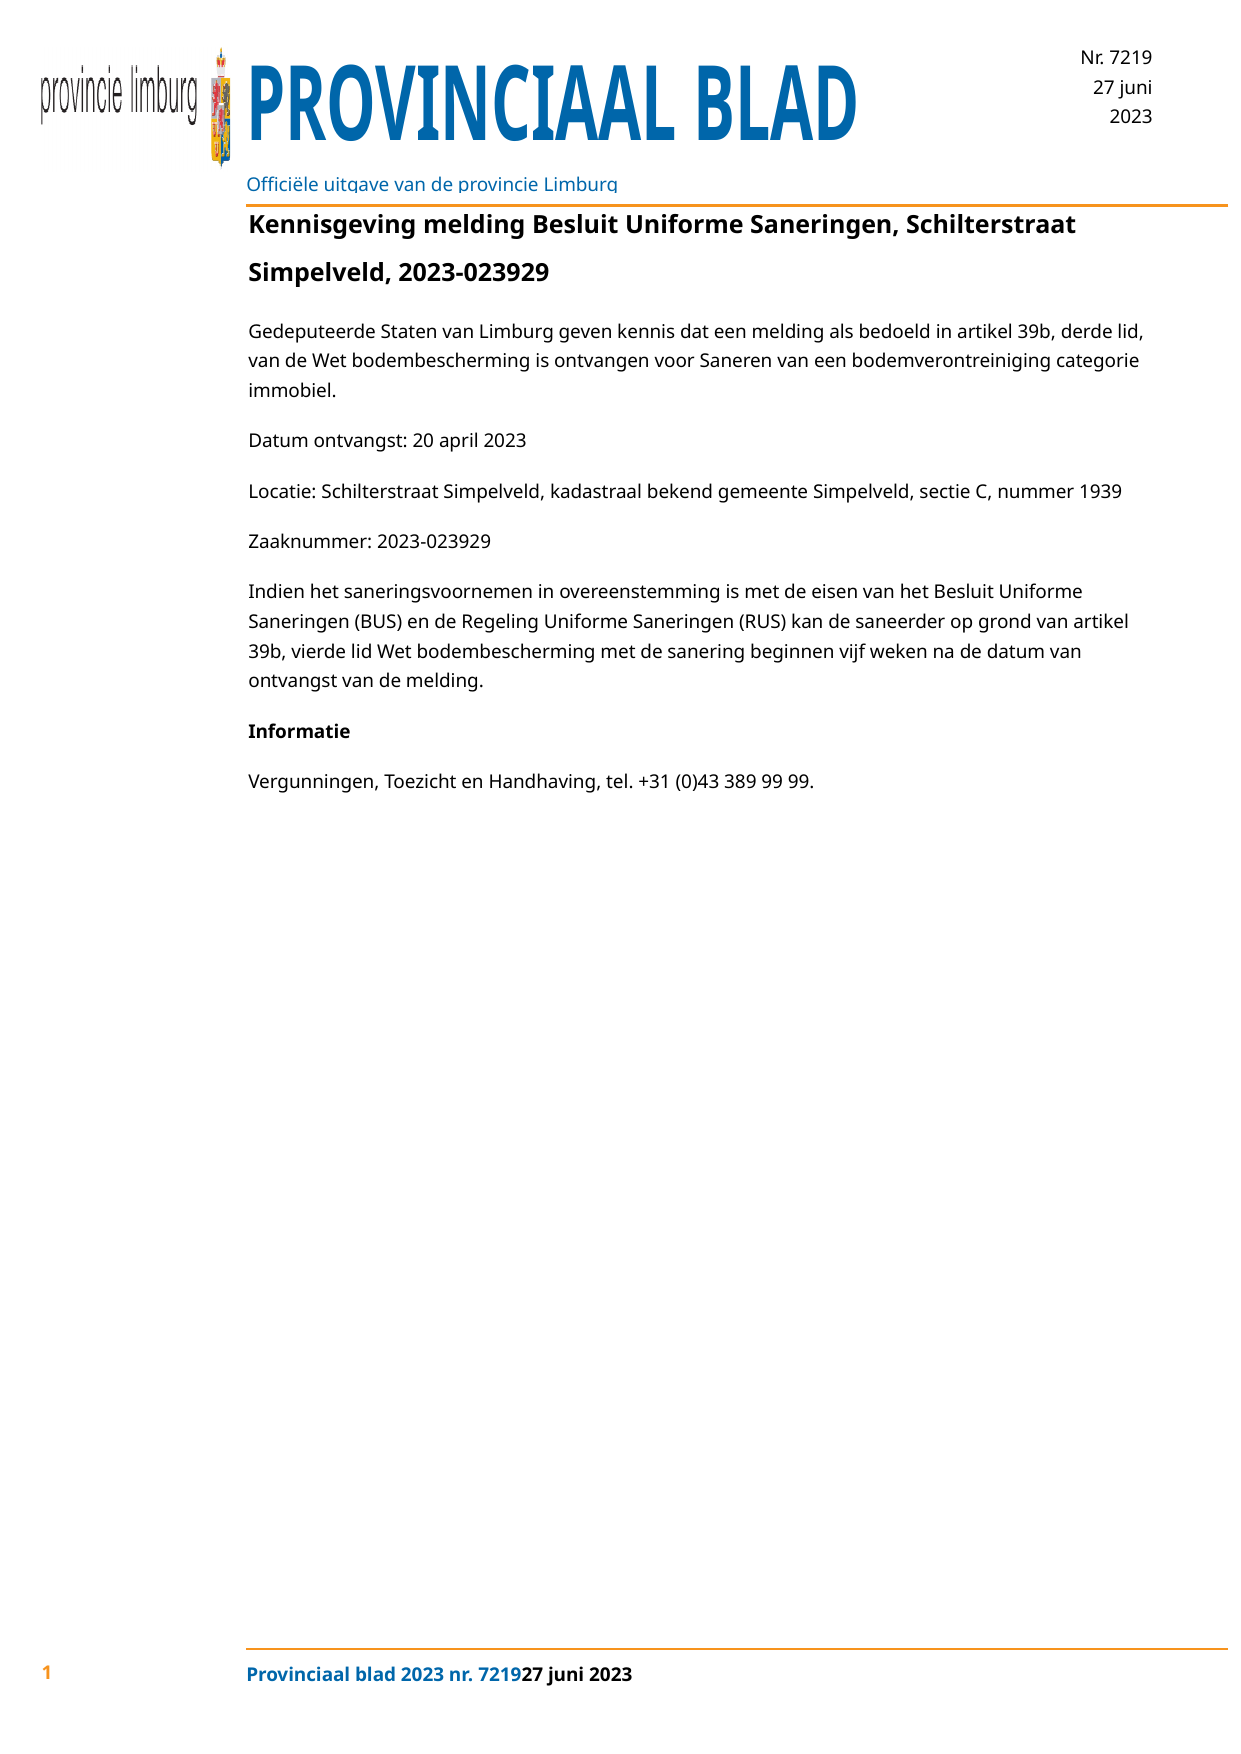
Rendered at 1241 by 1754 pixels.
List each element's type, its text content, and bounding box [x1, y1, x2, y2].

text Locatie: Schilterstraat Simpelveld, kadastraal bekend gemeente Simpelveld, sectie C, nummer 1939 [248, 478, 1152, 504]
text Gedeputeerde Staten van Limburg geven kennis dat een melding als bedoeld in artikel 39b, derde lid, van de Wet bodembescherming is ontvangen voor Saneren van een bodemverontreiniging categorie immobiel. [248, 318, 1152, 403]
text Indien het saneringsvoornemen in overeenstemming is met de eisen van het Besluit Uniforme Saneringen (BUS) en de Regeling Uniforme Saneringen (RUS) kan de saneerder op grond van artikel 39b, vierde lid Wet bodembescherming met de sanering beginnen vijf weken na de datum van ontvangst van de melding. [248, 579, 1152, 693]
text Datum ontvangst: 20 april 2023 [248, 427, 1152, 453]
text Informatie [248, 718, 1152, 744]
text Vergunningen, Toezicht en Handhaving, tel. +31 (0)43 389 99 99. [248, 768, 1152, 794]
text Zaaknummer: 2023-023929 [248, 528, 1152, 554]
text Kennisgeving melding Besluit Uniforme Saneringen, Schilterstraat Simpelveld, 2023-023929 [248, 207, 1152, 288]
picture [41, 47, 231, 172]
